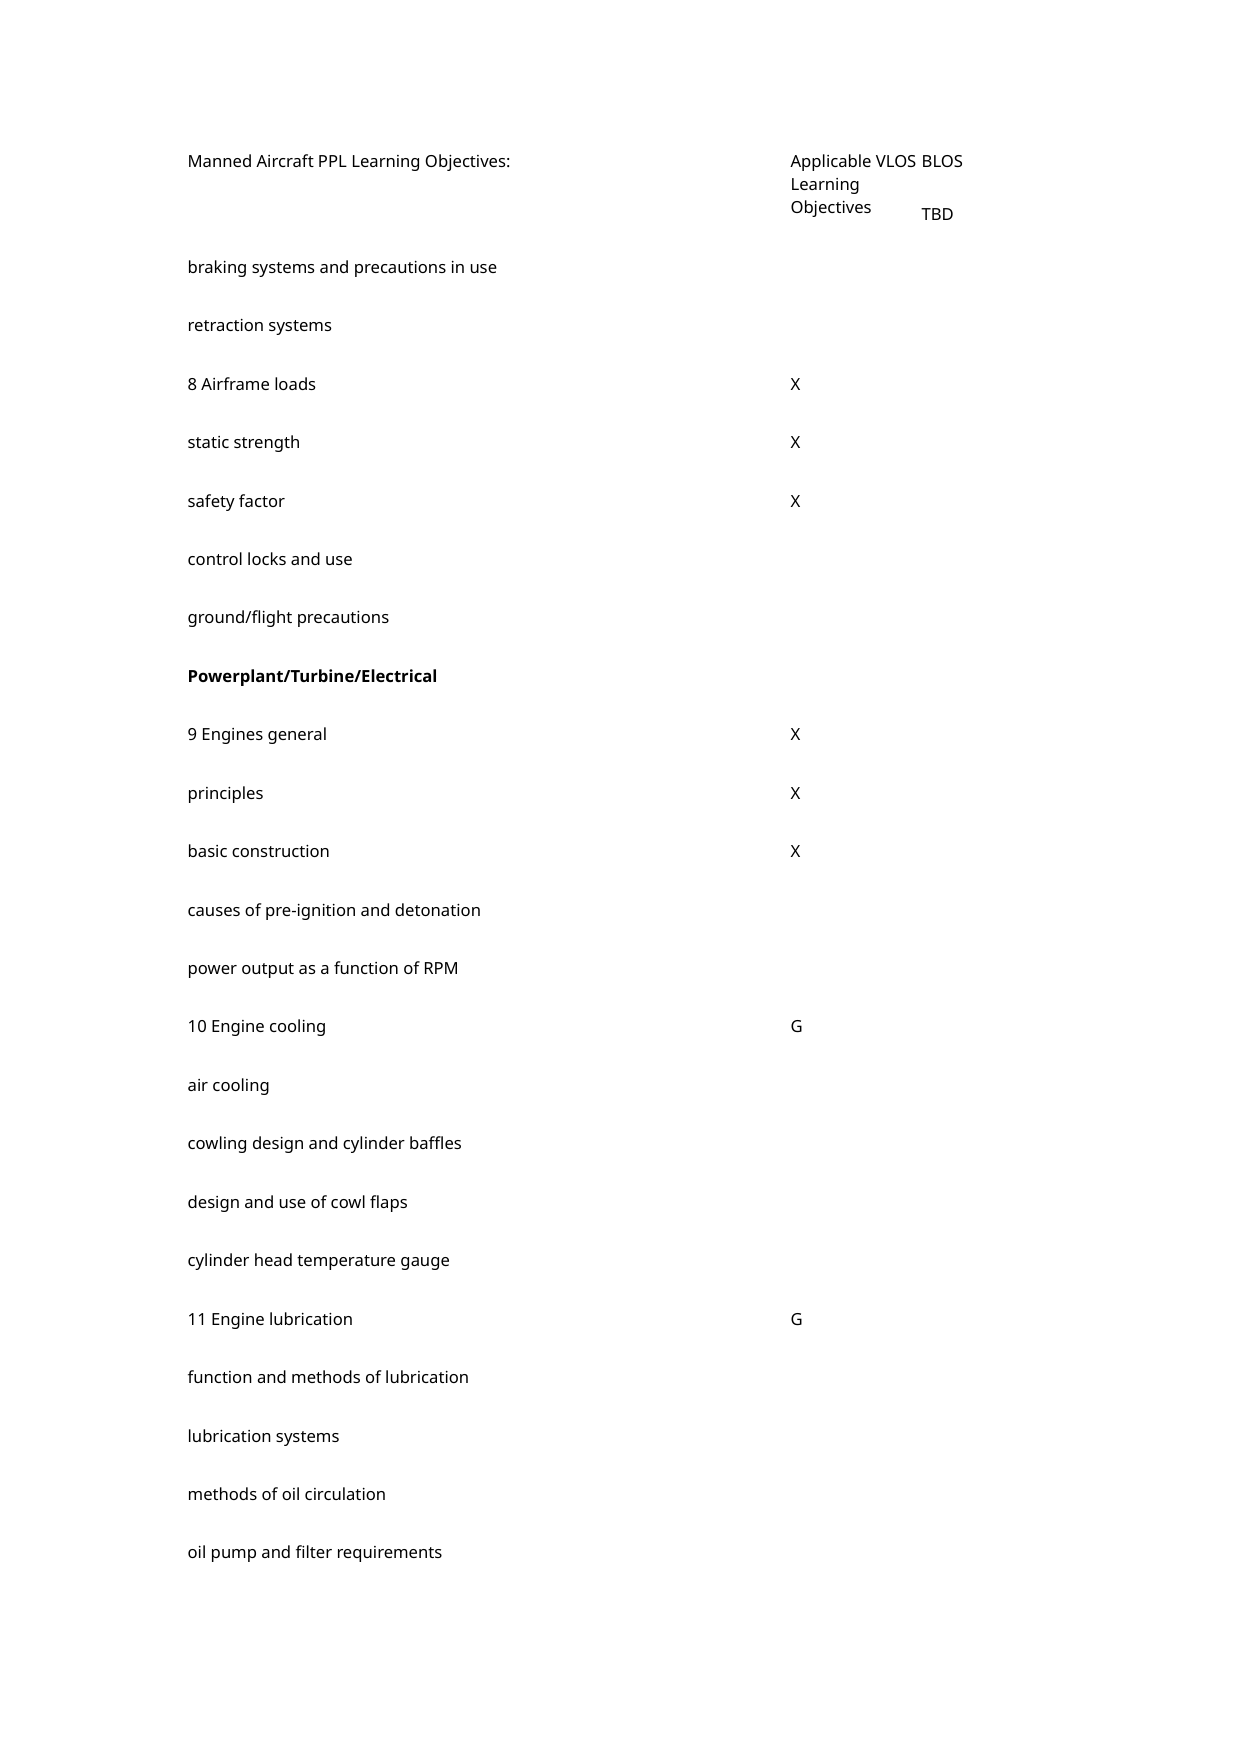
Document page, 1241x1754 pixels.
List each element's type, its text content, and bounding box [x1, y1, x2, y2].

table_cell [790, 1249, 921, 1307]
table_cell [921, 372, 1053, 431]
table_cell [790, 1132, 921, 1190]
table_header BLOS TBD [921, 150, 1053, 255]
table_cell G [790, 1015, 921, 1073]
table_cell [790, 1483, 921, 1541]
table_cell X [790, 372, 921, 431]
table_cell power output as a function of RPM [188, 957, 790, 1015]
table_cell control locks and use [188, 548, 790, 606]
table_cell causes of pre-ignition and detonation [188, 898, 790, 957]
table_cell cowling design and cylinder baffles [188, 1132, 790, 1190]
table_cell [921, 606, 1053, 664]
table_cell [921, 314, 1053, 372]
table_cell [790, 314, 921, 372]
table_cell safety factor [188, 489, 790, 548]
table_cell [790, 1424, 921, 1483]
table_cell [921, 1190, 1053, 1249]
table_cell X [790, 781, 921, 840]
table_cell [790, 548, 921, 606]
table_cell [921, 723, 1053, 781]
table_cell [921, 548, 1053, 606]
table_cell [921, 898, 1053, 957]
table_cell air cooling [188, 1074, 790, 1132]
table_cell function and methods of lubrication [188, 1366, 790, 1424]
table_cell G [790, 1307, 921, 1366]
table_cell basic construction [188, 840, 790, 898]
table_cell design and use of cowl flaps [188, 1190, 790, 1249]
table_cell [921, 431, 1053, 489]
table_cell X [790, 489, 921, 548]
table_cell [790, 957, 921, 1015]
table_cell [921, 1074, 1053, 1132]
table_cell [790, 1366, 921, 1424]
table_cell [921, 489, 1053, 548]
table_cell [921, 1541, 1053, 1599]
table_cell braking systems and precautions in use [188, 255, 790, 314]
table_cell methods of oil circulation [188, 1483, 790, 1541]
table_header Applicable VLOS Learning Objectives [790, 150, 921, 255]
table_cell 11 Engine lubrication [188, 1307, 790, 1366]
table_header Manned Aircraft PPL Learning Objectives: [188, 150, 790, 255]
table_cell [921, 1424, 1053, 1483]
table_cell 10 Engine cooling [188, 1015, 790, 1073]
table_cell [921, 255, 1053, 314]
table_cell [921, 840, 1053, 898]
table_cell cylinder head temperature gauge [188, 1249, 790, 1307]
table_cell [921, 1483, 1053, 1541]
table_cell [790, 665, 921, 723]
table_cell [921, 1366, 1053, 1424]
table_cell [790, 1190, 921, 1249]
table_cell retraction systems [188, 314, 790, 372]
table_cell X [790, 431, 921, 489]
table_cell [921, 1015, 1053, 1073]
table_cell [790, 898, 921, 957]
table_cell ground/flight precautions [188, 606, 790, 664]
table_cell [921, 1307, 1053, 1366]
table_cell [790, 255, 921, 314]
table_cell static strength [188, 431, 790, 489]
table_cell oil pump and filter requirements [188, 1541, 790, 1599]
table_cell [921, 665, 1053, 723]
table_cell [921, 1249, 1053, 1307]
table_cell 9 Engines general [188, 723, 790, 781]
table_cell principles [188, 781, 790, 840]
table_cell [790, 606, 921, 664]
table_cell X [790, 840, 921, 898]
table_cell lubrication systems [188, 1424, 790, 1483]
table_cell [921, 1132, 1053, 1190]
table_cell [921, 781, 1053, 840]
table_cell X [790, 723, 921, 781]
table_cell 8 Airframe loads [188, 372, 790, 431]
table_cell [790, 1074, 921, 1132]
table_cell [921, 957, 1053, 1015]
table_cell Powerplant/Turbine/Electrical [188, 665, 790, 723]
table_cell [790, 1541, 921, 1599]
